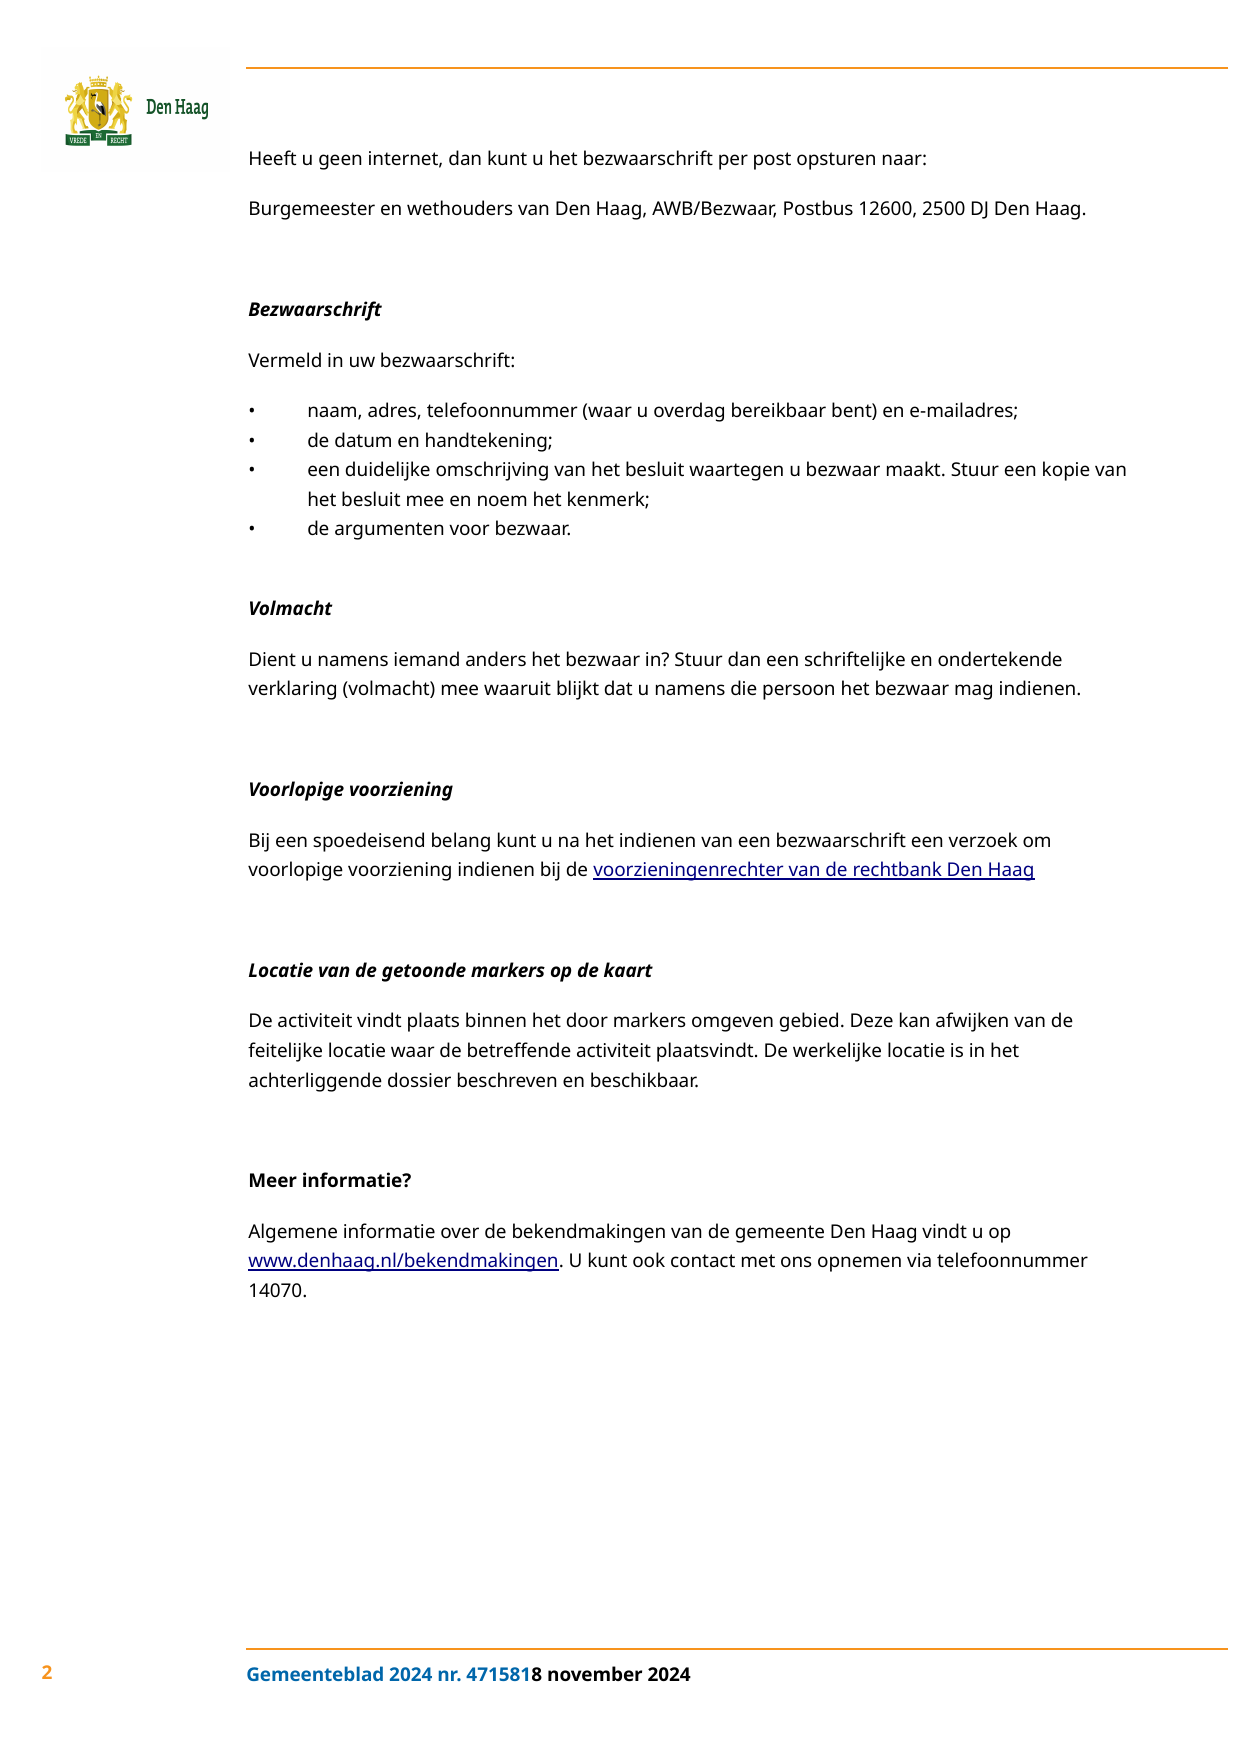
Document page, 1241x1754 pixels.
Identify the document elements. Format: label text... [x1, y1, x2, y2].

text Burgemeester en wethouders van Den Haag, AWB/Bezwaar, Postbus 12600, 2500 DJ Den Haag. [248, 196, 1152, 221]
text Locatie van de getoonde markers op de kaart [248, 957, 1152, 983]
list een duidelijke omschrijving van het besluit waartegen u bezwaar maakt. Stuur een kopie van het besluit mee en noem het kenmerk; [248, 456, 1152, 512]
text Heeft u geen internet, dan kunt u het bezwaarschrift per post opsturen naar: [248, 145, 1152, 171]
text Bezwaarschrift [248, 296, 1152, 322]
text Bij een spoedeisend belang kunt u na het indienen van een bezwaarschrift een verzoek om voorlopige voorziening indienen bij de voorzieningenrechter van de rechtbank Den Haag [248, 827, 1152, 882]
text Meer informatie? [248, 1168, 1152, 1193]
list naam, adres, telefoonnummer (waar u overdag bereikbaar bent) en e-mailadres; [248, 397, 1152, 423]
text De activiteit vindt plaats binnen het door markers omgeven gebied. Deze kan afwijken van de feitelijke locatie waar de betreffende activiteit plaatsvindt. De werkelijke locatie is in het achterliggende dossier beschreven en beschikbaar. [248, 1008, 1152, 1093]
text Volmacht [248, 596, 1152, 621]
picture [41, 47, 231, 172]
text Algemene informatie over de bekendmakingen van de gemeente Den Haag vindt u op www.denhaag.nl/bekendmakingen. U kunt ook contact met ons opnemen via telefoonnummer 14070. [248, 1218, 1152, 1303]
list de datum en handtekening; [248, 427, 1152, 453]
text Dient u namens iemand anders het bezwaar in? Stuur dan een schriftelijke en ondertekende verklaring (volmacht) mee waaruit blijkt dat u namens die persoon het bezwaar mag indienen. [248, 646, 1152, 701]
text Voorlopige voorziening [248, 776, 1152, 802]
text Vermeld in uw bezwaarschrift: [248, 347, 1152, 373]
list de argumenten voor bezwaar. [248, 516, 1152, 541]
